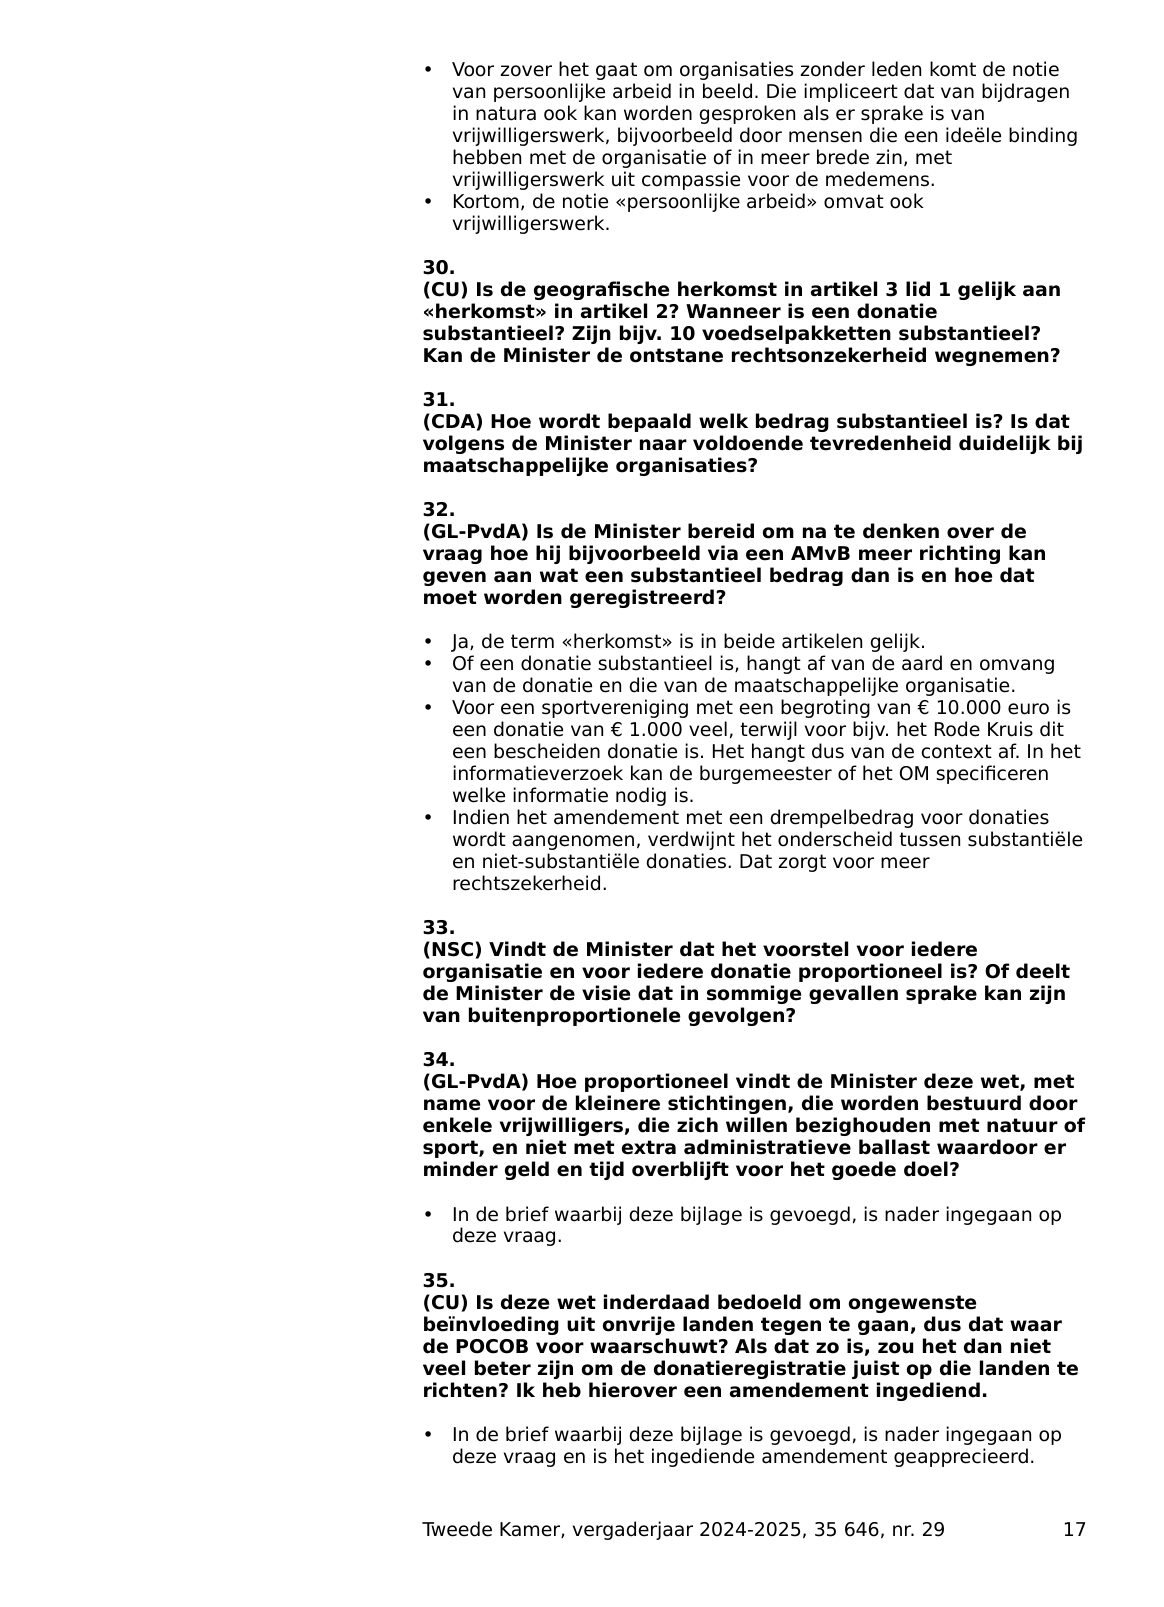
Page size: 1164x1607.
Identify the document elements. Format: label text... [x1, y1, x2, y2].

text • Of een donatie substantieel is, hangt af van de aard en omvang van de donatie en die van de maatschappelijke organisatie. [422, 653, 1087, 697]
text (CDA) Hoe wordt bepaald welk bedrag substantieel is? Is dat volgens de Minister naar voldoende tevredenheid duidelijk bij maatschappelijke organisaties? [422, 411, 1087, 477]
text 30. [422, 257, 1087, 279]
text • Voor een sportvereniging met een begroting van € 10.000 euro is een donatie van € 1.000 veel, terwijl voor bijv. het Rode Kruis dit een bescheiden donatie is. Het hangt dus van de context af. In het informatieverzoek kan de burgemeester of het OM specificeren welke informatie nodig is. [422, 697, 1087, 807]
text 33. [422, 917, 1087, 939]
text • In de brief waarbij deze bijlage is gevoegd, is nader ingegaan op deze vraag en is het ingediende amendement geapprecieerd. [422, 1424, 1087, 1468]
text 35. [422, 1269, 1087, 1292]
text • Ja, de term «herkomst» is in beide artikelen gelijk. [422, 631, 1087, 653]
text 32. [422, 499, 1087, 521]
text (CU) Is de geografische herkomst in artikel 3 lid 1 gelijk aan «herkomst» in artikel 2? Wanneer is een donatie substantieel? Zijn bijv. 10 voedselpakketten substantieel? Kan de Minister de ontstane rechtsonzekerheid wegnemen? [422, 279, 1087, 367]
text (GL-PvdA) Is de Minister bereid om na te denken over de vraag hoe hij bijvoorbeeld via een AMvB meer richting kan geven aan wat een substantieel bedrag dan is en hoe dat moet worden geregistreerd? [422, 521, 1087, 609]
text • Voor zover het gaat om organisaties zonder leden komt de notie van persoonlijke arbeid in beeld. Die impliceert dat van bijdragen in natura ook kan worden gesproken als er sprake is van vrijwilligerswerk, bijvoorbeeld door mensen die een ideële binding hebben met de organisatie of in meer brede zin, met vrijwilligerswerk uit compassie voor de medemens. [422, 59, 1087, 191]
text • Kortom, de notie «persoonlijke arbeid» omvat ook vrijwilligerswerk. [422, 191, 1087, 235]
text • Indien het amendement met een drempelbedrag voor donaties wordt aangenomen, verdwijnt het onderscheid tussen substantiële en niet-substantiële donaties. Dat zorgt voor meer rechtszekerheid. [422, 807, 1087, 895]
text 34. [422, 1049, 1087, 1071]
text • In de brief waarbij deze bijlage is gevoegd, is nader ingegaan op deze vraag. [422, 1203, 1087, 1247]
text (GL-PvdA) Hoe proportioneel vindt de Minister deze wet, met name voor de kleinere stichtingen, die worden bestuurd door enkele vrijwilligers, die zich willen bezighouden met natuur of sport, en niet met extra administratieve ballast waardoor er minder geld en tijd overblijft voor het goede doel? [422, 1071, 1087, 1181]
text 31. [422, 389, 1087, 411]
text (CU) Is deze wet inderdaad bedoeld om ongewenste beïnvloeding uit onvrije landen tegen te gaan, dus dat waar de POCOB voor waarschuwt? Als dat zo is, zou het dan niet veel beter zijn om de donatieregistratie juist op die landen te richten? Ik heb hierover een amendement ingediend. [422, 1292, 1087, 1401]
text (NSC) Vindt de Minister dat het voorstel voor iedere organisatie en voor iedere donatie proportioneel is? Of deelt de Minister de visie dat in sommige gevallen sprake kan zijn van buitenproportionele gevolgen? [422, 939, 1087, 1027]
